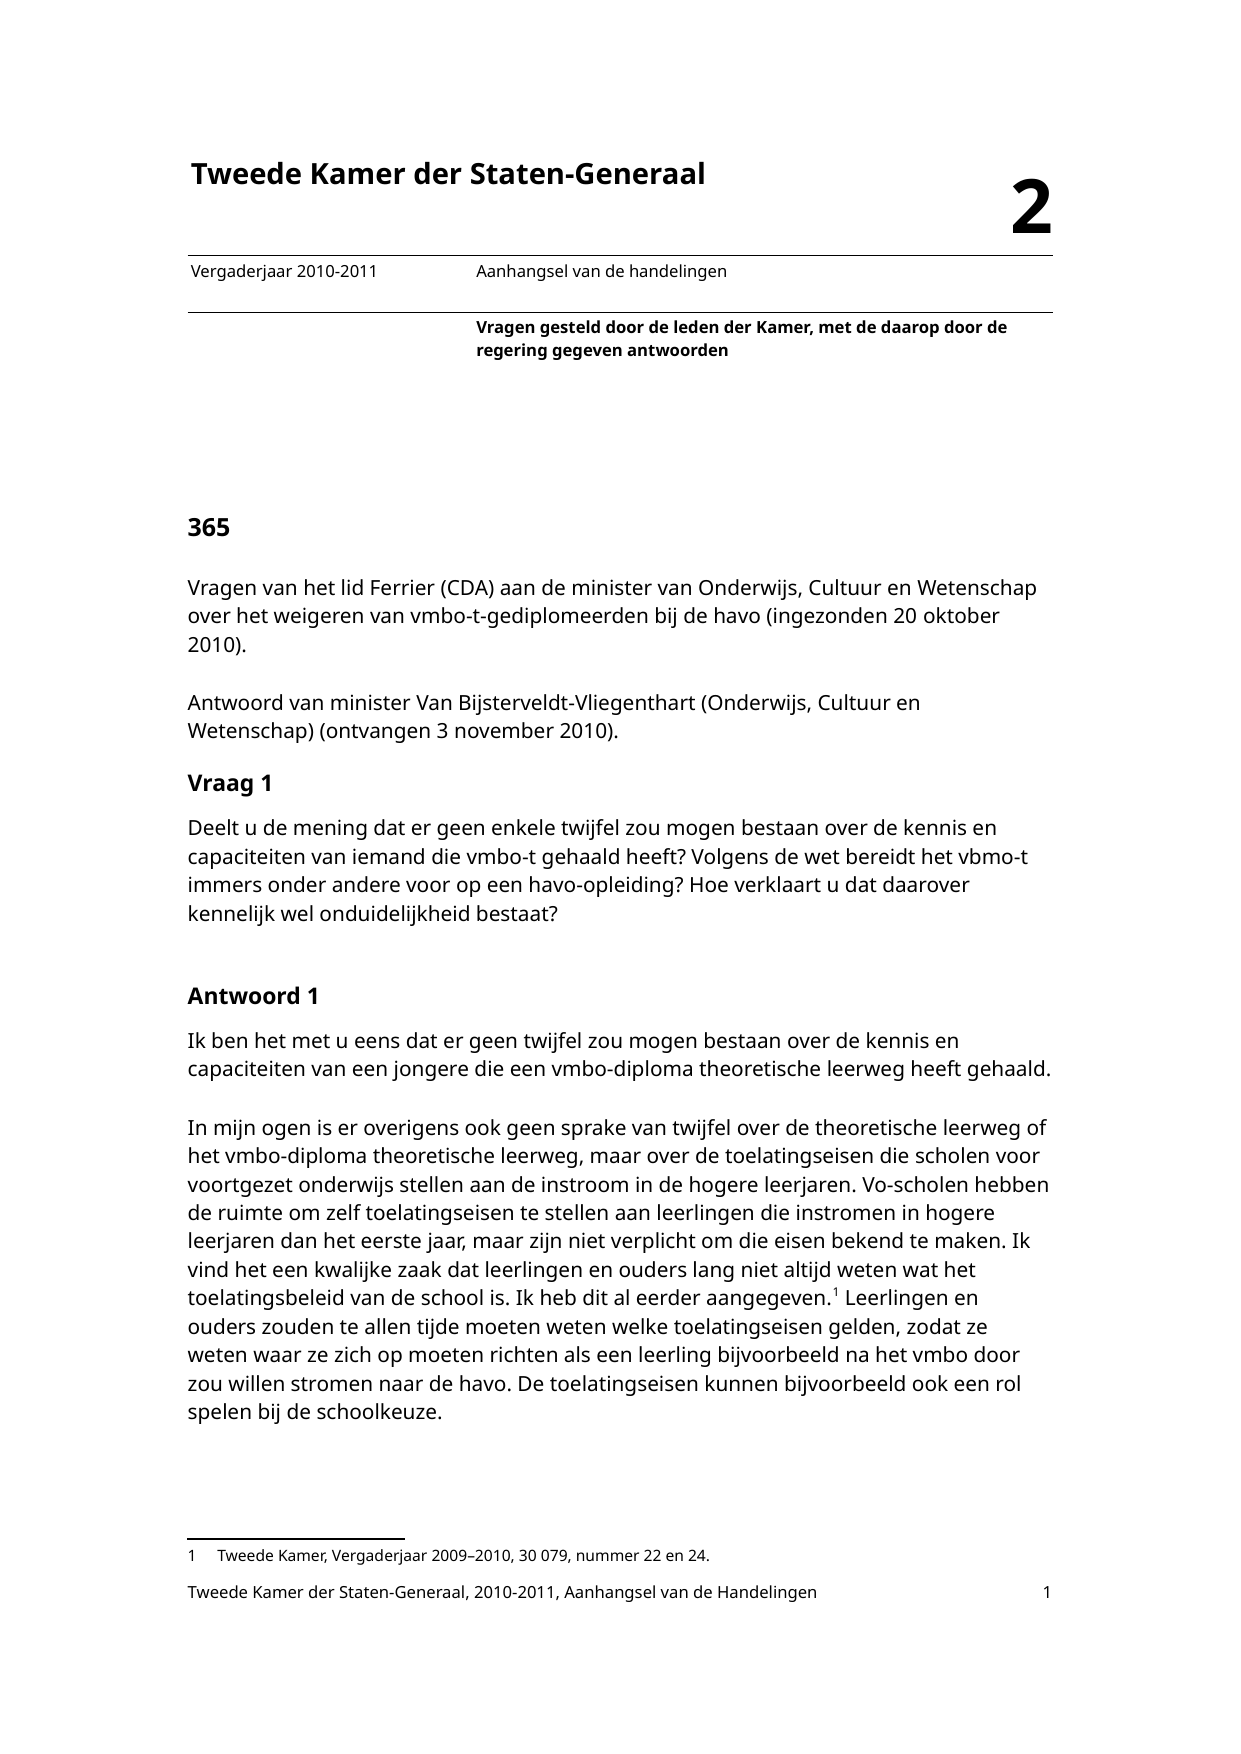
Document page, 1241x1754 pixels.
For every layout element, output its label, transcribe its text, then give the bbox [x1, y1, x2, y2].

table_header 2 [880, 150, 1053, 255]
subtitle Vraag 1 [187, 767, 1053, 798]
table_header Tweede Kamer der Staten-Generaal [188, 150, 879, 255]
text Antwoord van minister Van Bijsterveldt-Vliegenthart (Onderwijs, Cultuur en Wetenschap) (ontvangen 3 november 2010). [187, 688, 1053, 745]
table_cell Aanhangsel van de handelingen [473, 256, 1053, 312]
text Deelt u de mening dat er geen enkele twijfel zou mogen bestaan over de kennis en capaciteiten van iemand die vmbo-t gehaald heeft? Volgens de wet bereidt het vbmo-t immers onder andere voor op een havo-opleiding? Hoe verklaart u dat daarover kennelijk wel onduidelijkheid bestaat? [187, 813, 1053, 927]
table_cell Vergaderjaar 2010-2011 [188, 256, 473, 312]
text 365 [187, 509, 1053, 543]
table_cell Vragen gesteld door de leden der Kamer, met de daarop door de regering gegeven antwoorden [473, 313, 1053, 361]
text Tweede Kamer, Vergaderjaar 2009–2010, 30 079, nummer 22 en 24. [187, 1538, 1053, 1566]
subtitle Antwoord 1 [187, 980, 1053, 1011]
text In mijn ogen is er overigens ook geen sprake van twijfel over de theoretische leerweg of het vmbo-diploma theoretische leerweg, maar over de toelatingseisen die scholen voor voortgezet onderwijs stellen aan de instroom in de hogere leerjaren. Vo-scholen hebben de ruimte om zelf toelatingseisen te stellen aan leerlingen die instromen in hogere leerjaren dan het eerste jaar, maar zijn niet verplicht om die eisen bekend te maken. Ik vind het een kwalijke zaak dat leerlingen en ouders lang niet altijd weten wat het toelatingsbeleid van de school is. Ik heb dit al eerder aangegeven. Leerlingen en ouders zouden te allen tijde moeten weten welke toelatingseisen gelden, zodat ze weten waar ze zich op moeten richten als een leerling bijvoorbeeld na het vmbo door zou willen stromen naar de havo. De toelatingseisen kunnen bijvoorbeeld ook een rol spelen bij de schoolkeuze. [187, 1113, 1053, 1426]
text Ik ben het met u eens dat er geen twijfel zou mogen bestaan over de kennis en capaciteiten van een jongere die een vmbo-diploma theoretische leerweg heeft gehaald. [187, 1026, 1053, 1083]
text Vragen van het lid Ferrier (CDA) aan de minister van Onderwijs, Cultuur en Wetenschap over het weigeren van vmbo-t-gediplomeerden bij de havo (ingezonden 20 oktober 2010). [187, 573, 1053, 658]
table_cell [188, 313, 473, 361]
